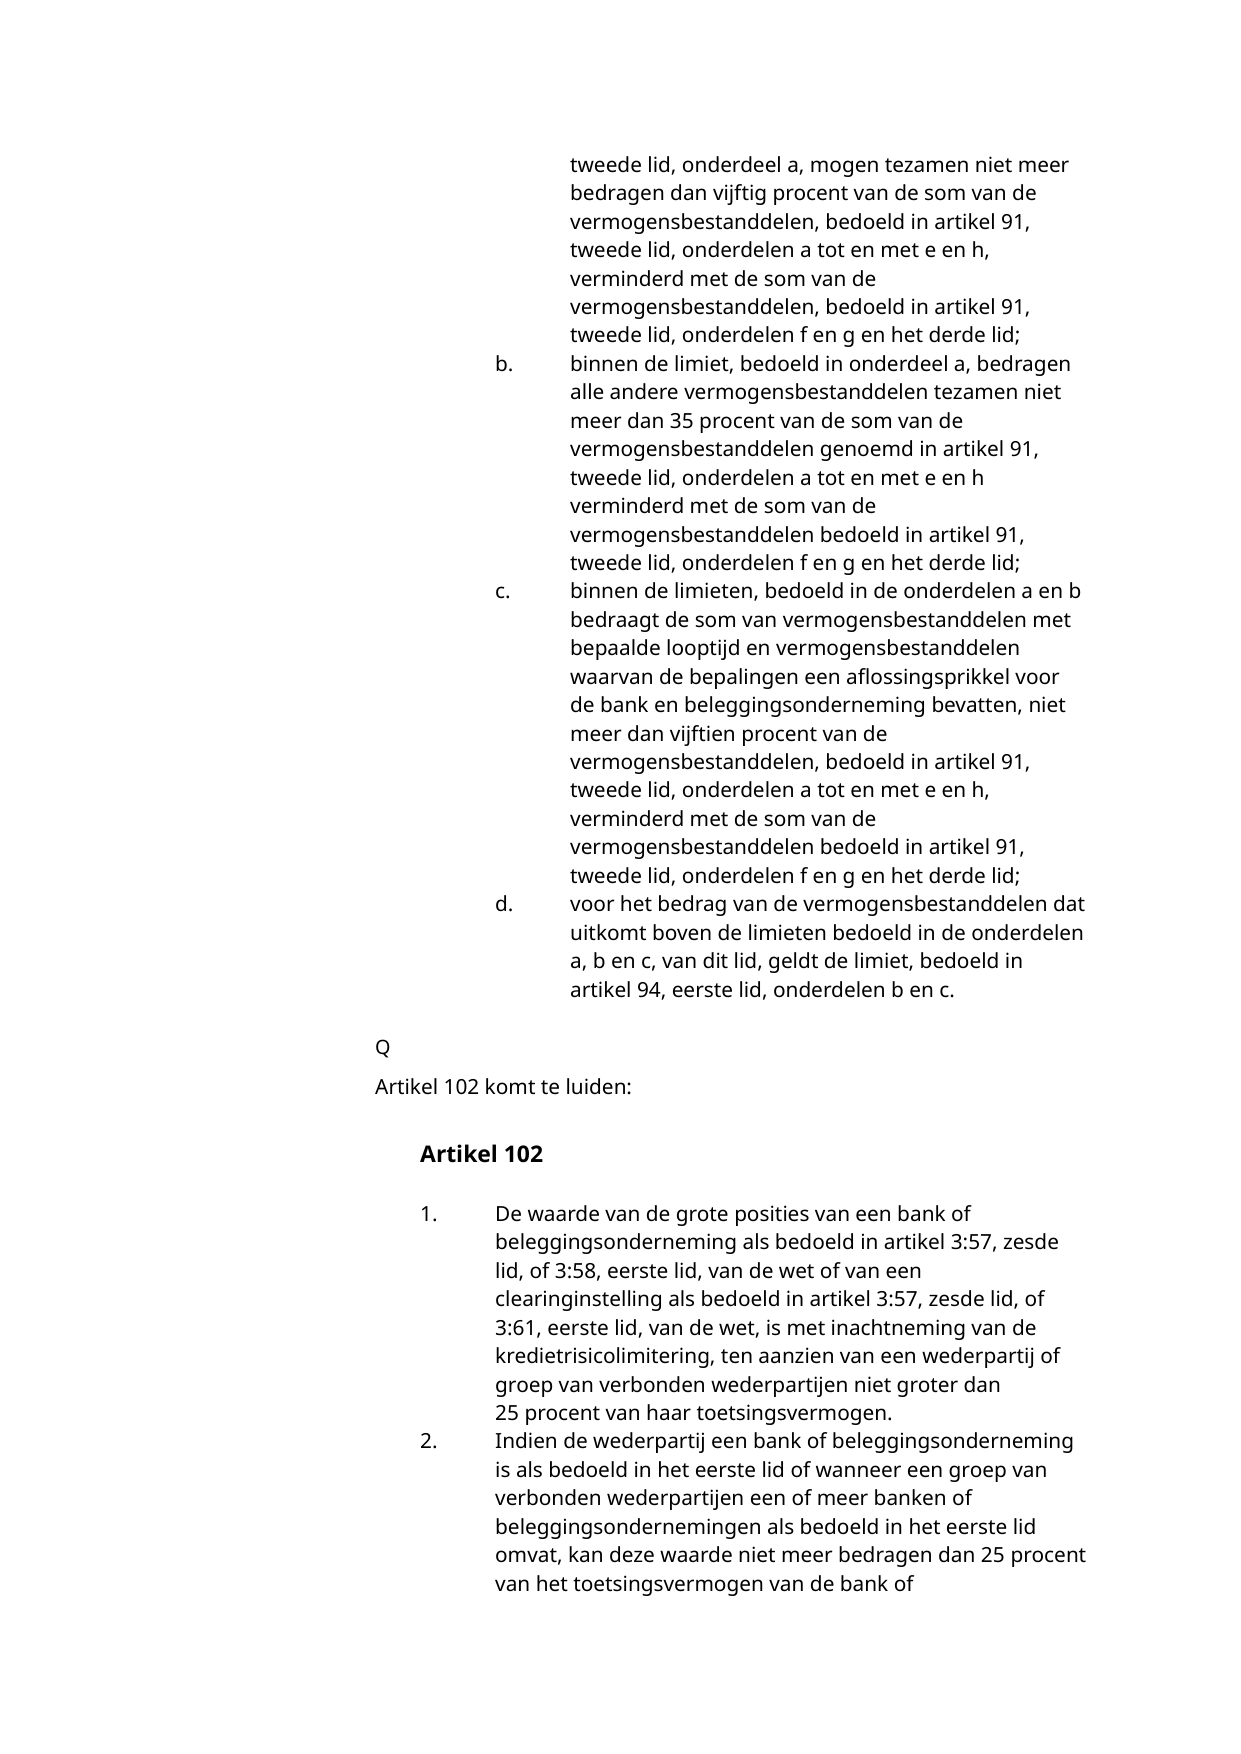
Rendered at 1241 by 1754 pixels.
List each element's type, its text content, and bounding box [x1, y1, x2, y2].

text Artikel 102 komt te luiden: [375, 1072, 1090, 1100]
text Q [375, 1033, 1090, 1060]
list binnen de limieten, bedoeld in de onderdelen a en b bedraagt de som van vermogensbestanddelen met bepaalde looptijd en vermogensbestanddelen waarvan de bepalingen een aflossingsprikkel voor de bank en beleggingsonderneming bevatten, niet meer dan vijftien procent van de vermogensbestanddelen, bedoeld in artikel 91, tweede lid, onderdelen a tot en met e en h, verminderd met de som van de vermogensbestanddelen bedoeld in artikel 91, tweede lid, onderdelen f en g en het derde lid; [495, 577, 1090, 889]
subtitle Artikel 102 [420, 1138, 1090, 1169]
list tweede lid, onderdeel a, mogen tezamen niet meer bedragen dan vijftig procent van de som van de vermogensbestanddelen, bedoeld in artikel 91, tweede lid, onderdelen a tot en met e en h, verminderd met de som van de vermogensbestanddelen, bedoeld in artikel 91, tweede lid, onderdelen f en g en het derde lid; [495, 150, 1090, 349]
list binnen de limiet, bedoeld in onderdeel a, bedragen alle andere vermogensbestanddelen tezamen niet meer dan 35 procent van de som van de vermogensbestanddelen genoemd in artikel 91, tweede lid, onderdelen a tot en met e en h verminderd met de som van de vermogensbestanddelen bedoeld in artikel 91, tweede lid, onderdelen f en g en het derde lid; [495, 349, 1090, 577]
list voor het bedrag van de vermogensbestanddelen dat uitkomt boven de limieten bedoeld in de onderdelen a, b en c, van dit lid, geldt de limiet, bedoeld in artikel 94, eerste lid, onderdelen b en c. [495, 889, 1090, 1003]
list De waarde van de grote posities van een bank of beleggingsonderneming als bedoeld in artikel 3:57, zesde lid, of 3:58, eerste lid, van de wet of van een clearinginstelling als bedoeld in artikel 3:57, zesde lid, of 3:61, eerste lid, van de wet, is met inachtneming van de kredietrisicolimitering, ten aanzien van een wederpartij of groep van verbonden wederpartijen niet groter dan 25 procent van haar toetsingsvermogen. [420, 1199, 1090, 1427]
list Indien de wederpartij een bank of beleggingsonderneming is als bedoeld in het eerste lid of wanneer een groep van verbonden wederpartijen een of meer banken of beleggingsondernemingen als bedoeld in het eerste lid omvat, kan deze waarde niet meer bedragen dan 25 procent van het toetsingsvermogen van de bank of [420, 1427, 1090, 1597]
